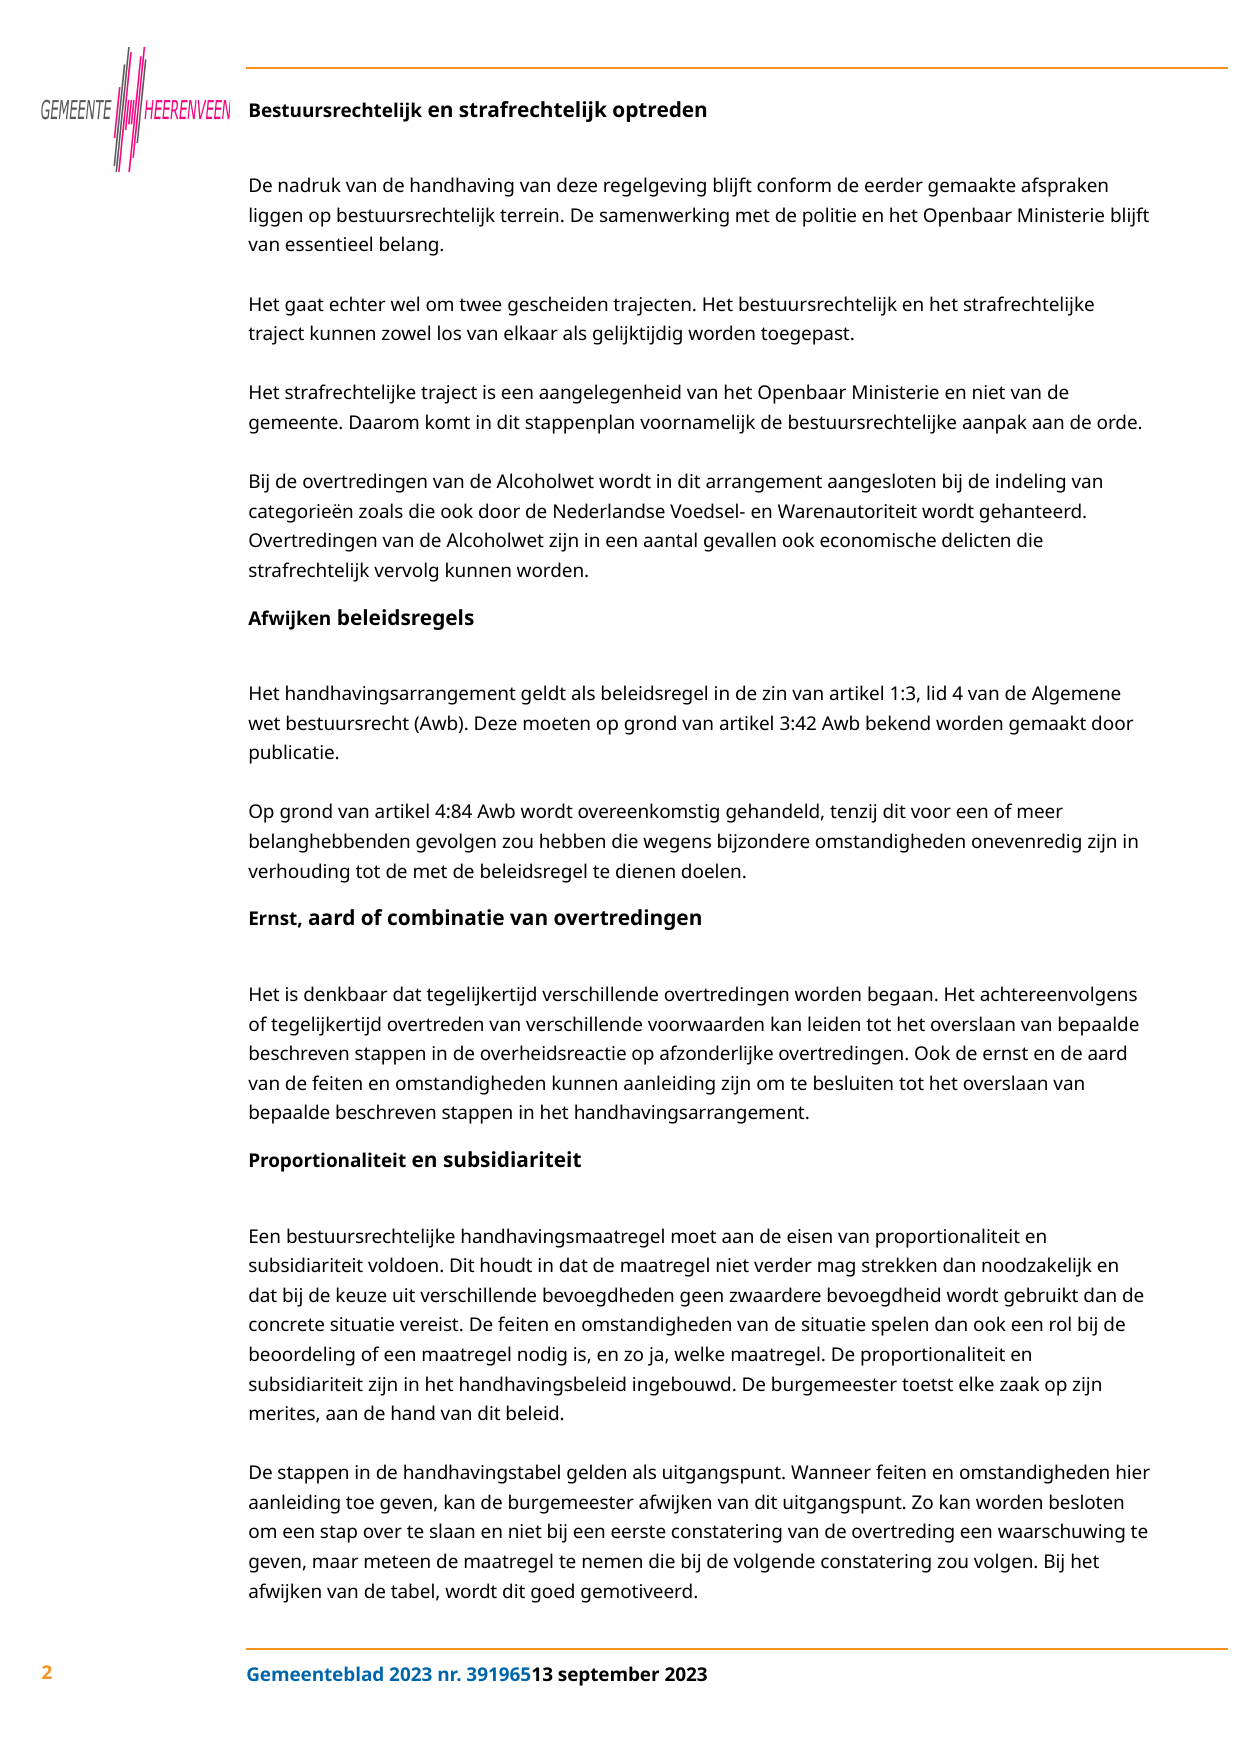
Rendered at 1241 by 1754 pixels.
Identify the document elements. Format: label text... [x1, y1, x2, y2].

text De nadruk van de handhaving van deze regelgeving blijft conform de eerder gemaakte afspraken liggen op bestuursrechtelijk terrein. De samenwerking met de politie en het Openbaar Ministerie blijft van essentieel belang. [248, 172, 1152, 257]
text Proportionaliteit en subsidiariteit [248, 1145, 1152, 1174]
text Het gaat echter wel om twee gescheiden trajecten. Het bestuursrechtelijk en het strafrechtelijke traject kunnen zowel los van elkaar als gelijktijdig worden toegepast. [248, 291, 1152, 346]
text Het handhavingsarrangement geldt als beleidsregel in de zin van artikel 1:3, lid 4 van de Algemene wet bestuursrecht (Awb). Deze moeten op grond van artikel 3:42 Awb bekend worden gemaakt door publicatie. [248, 680, 1152, 765]
text Een bestuursrechtelijke handhavingsmaatregel moet aan de eisen van proportionaliteit en subsidiariteit voldoen. Dit houdt in dat de maatregel niet verder mag strekken dan noodzakelijk en dat bij de keuze uit verschillende bevoegdheden geen zwaardere bevoegdheid wordt gebruikt dan de concrete situatie vereist. De feiten en omstandigheden van de situatie spelen dan ook een rol bij de beoordeling of een maatregel nodig is, en zo ja, welke maatregel. De proportionaliteit en subsidiariteit zijn in het handhavingsbeleid ingebouwd. De burgemeester toetst elke zaak op zijn merites, aan de hand van dit beleid. [248, 1223, 1152, 1426]
text Het strafrechtelijke traject is een aangelegenheid van het Openbaar Ministerie en niet van de gemeente. Daarom komt in dit stappenplan voornamelijk de bestuursrechtelijke aanpak aan de orde. [248, 379, 1152, 435]
text Afwijken beleidsregels [248, 603, 1152, 631]
text Bestuursrechtelijk en strafrechtelijk optreden [248, 95, 1152, 123]
text Bij de overtredingen van de Alcoholwet wordt in dit arrangement aangesloten bij de indeling van categorieën zoals die ook door de Nederlandse Voedsel- en Warenautoriteit wordt gehanteerd. Overtredingen van de Alcoholwet zijn in een aantal gevallen ook economische delicten die strafrechtelijk vervolg kunnen worden. [248, 468, 1152, 583]
picture [41, 47, 231, 172]
text Het is denkbaar dat tegelijkertijd verschillende overtredingen worden begaan. Het achtereenvolgens of tegelijkertijd overtreden van verschillende voorwaarden kan leiden tot het overslaan van bepaalde beschreven stappen in de overheidsreactie op afzonderlijke overtredingen. Ook de ernst en de aard van de feiten en omstandigheden kunnen aanleiding zijn om te besluiten tot het overslaan van bepaalde beschreven stappen in het handhavingsarrangement. [248, 981, 1152, 1125]
text De stappen in de handhavingstabel gelden als uitgangspunt. Wanneer feiten en omstandigheden hier aanleiding toe geven, kan de burgemeester afwijken van dit uitgangspunt. Zo kan worden besloten om een stap over te slaan en niet bij een eerste constatering van de overtreding een waarschuwing te geven, maar meteen de maatregel te nemen die bij de volgende constatering zou volgen. Bij het afwijken van de tabel, wordt dit goed gemotiveerd. [248, 1459, 1152, 1604]
text Ernst, aard of combinatie van overtredingen [248, 903, 1152, 932]
text Op grond van artikel 4:84 Awb wordt overeenkomstig gehandeld, tenzij dit voor een of meer belanghebbenden gevolgen zou hebben die wegens bijzondere omstandigheden onevenredig zijn in verhouding tot de met de beleidsregel te dienen doelen. [248, 799, 1152, 884]
